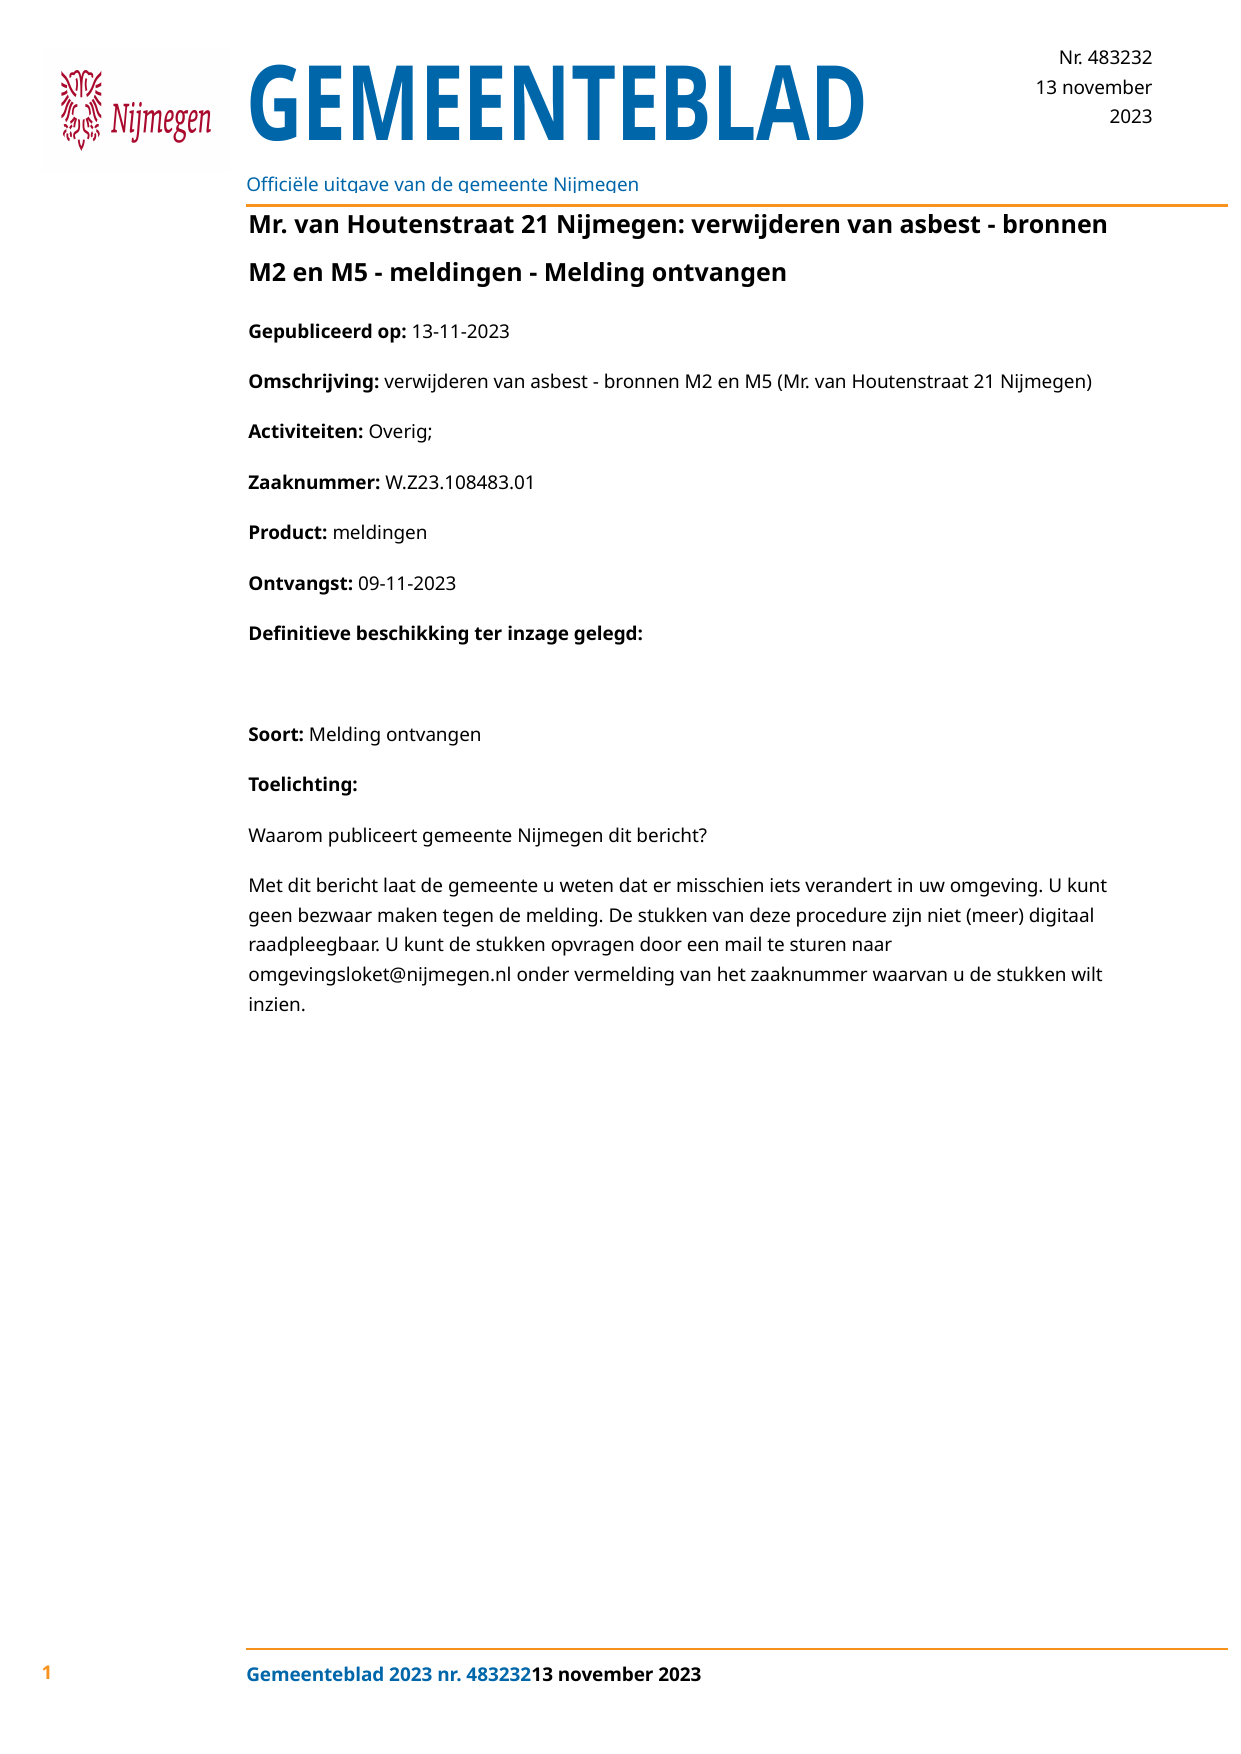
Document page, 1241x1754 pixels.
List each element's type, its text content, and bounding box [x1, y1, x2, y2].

text Omschrijving: verwijderen van asbest - bronnen M2 en M5 (Mr. van Houtenstraat 21 Nijmegen) [248, 368, 1152, 394]
text Waarom publiceert gemeente Nijmegen dit bericht? [248, 822, 1152, 848]
picture [41, 47, 231, 172]
text Activiteiten: Overig; [248, 419, 1152, 444]
text Gepubliceerd op: 13-11-2023 [248, 318, 1152, 344]
text Toelichting: [248, 772, 1152, 797]
text Zaaknummer: W.Z23.108483.01 [248, 469, 1152, 495]
text Ontvangst: 09-11-2023 [248, 570, 1152, 596]
text Soort: Melding ontvangen [248, 721, 1152, 747]
text Met dit bericht laat de gemeente u weten dat er misschien iets verandert in uw omgeving. U kunt geen bezwaar maken tegen de melding. De stukken van deze procedure zijn niet (meer) digitaal raadpleegbaar. U kunt de stukken opvragen door een mail te sturen naar omgevingsloket@nijmegen.nl onder vermelding van het zaaknummer waarvan u de stukken wilt inzien. [248, 872, 1152, 1017]
text Product: meldingen [248, 519, 1152, 545]
text Definitieve beschikking ter inzage gelegd: [248, 620, 1152, 646]
text Mr. van Houtenstraat 21 Nijmegen: verwijderen van asbest - bronnen M2 en M5 - meldingen - Melding ontvangen [248, 207, 1152, 288]
